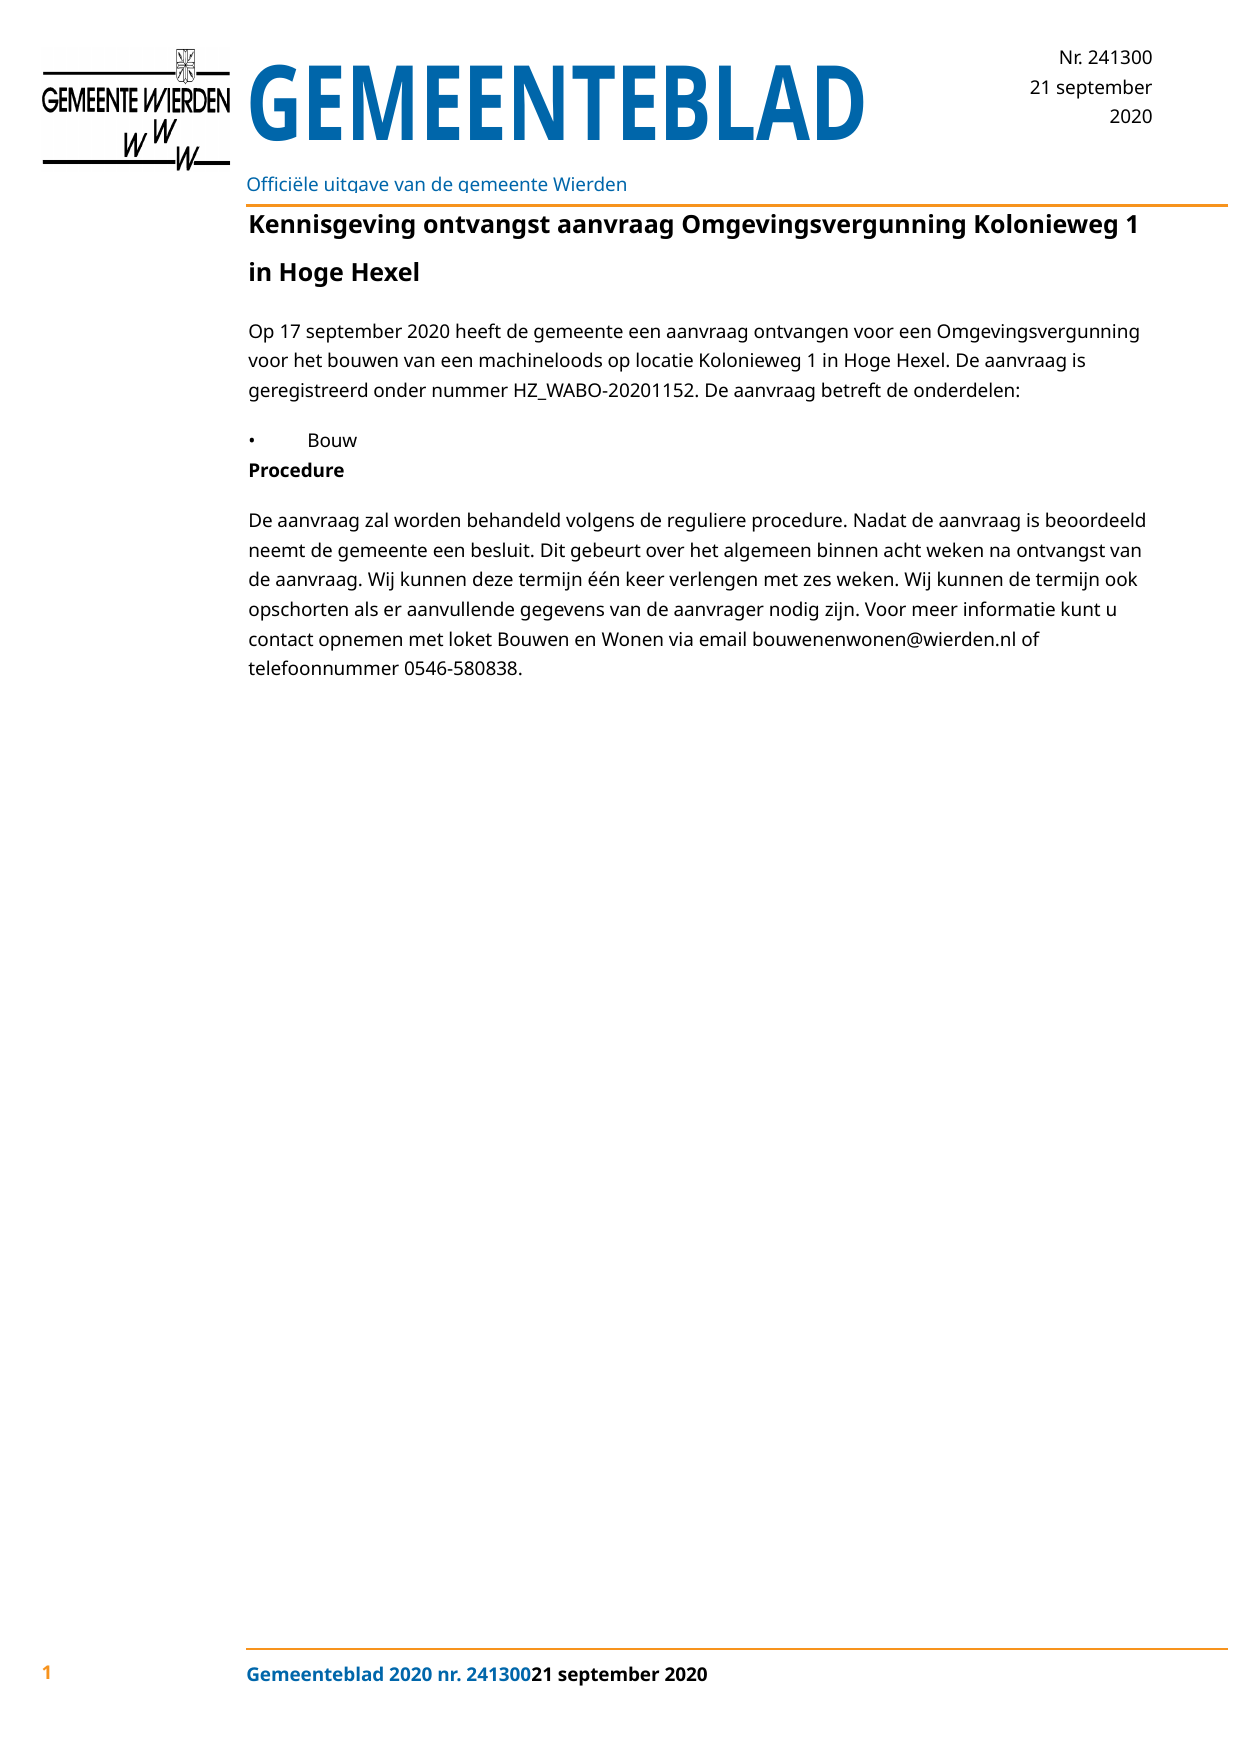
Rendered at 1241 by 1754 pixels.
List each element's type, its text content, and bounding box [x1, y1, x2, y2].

list Bouw [248, 427, 1152, 453]
text Kennisgeving ontvangst aanvraag Omgevingsvergunning Kolonieweg 1 in Hoge Hexel [248, 207, 1152, 288]
text Procedure [248, 457, 1152, 483]
text Op 17 september 2020 heeft de gemeente een aanvraag ontvangen voor een Omgevingsvergunning voor het bouwen van een machineloods op locatie Kolonieweg 1 in Hoge Hexel. De aanvraag is geregistreerd onder nummer HZ_WABO-20201152. De aanvraag betreft de onderdelen: [248, 318, 1152, 403]
picture [41, 47, 231, 172]
text De aanvraag zal worden behandeld volgens de reguliere procedure. Nadat de aanvraag is beoordeeld neemt de gemeente een besluit. Dit gebeurt over het algemeen binnen acht weken na ontvangst van de aanvraag. Wij kunnen deze termijn één keer verlengen met zes weken. Wij kunnen de termijn ook opschorten als er aanvullende gegevens van de aanvrager nodig zijn. Voor meer informatie kunt u contact opnemen met loket Bouwen en Wonen via email bouwenenwonen@wierden.nl of telefoonnummer 0546-580838. [248, 507, 1152, 681]
